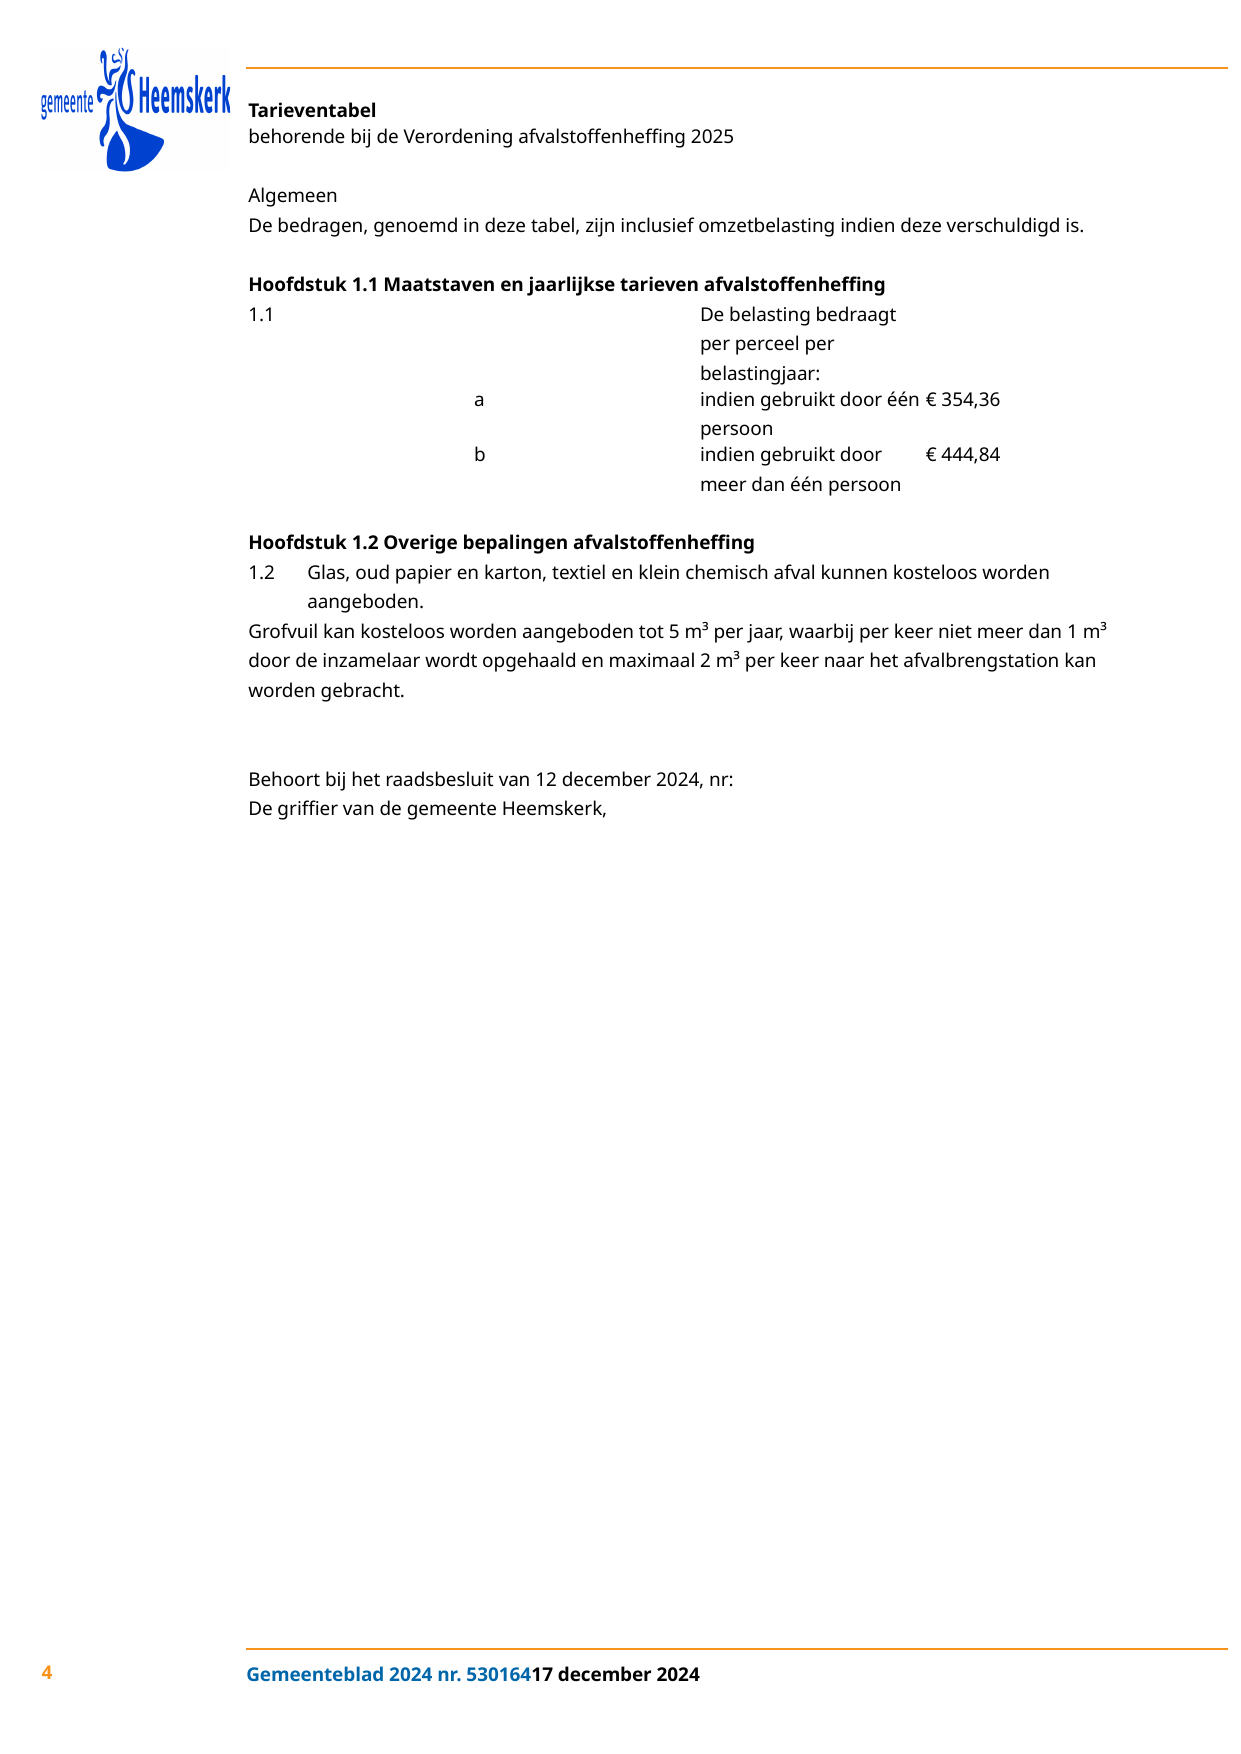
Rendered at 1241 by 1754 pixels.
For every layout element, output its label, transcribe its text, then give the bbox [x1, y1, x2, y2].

text Grofvuil kan kosteloos worden aangeboden tot 5 m³ per jaar, waarbij per keer niet meer dan 1 m³ door de inzamelaar wordt opgehaald en maximaal 2 m³ per keer naar het afvalbrengstation kan worden gebracht. [248, 618, 1152, 703]
text De bedragen, genoemd in deze tabel, zijn inclusief omzetbelasting indien deze verschuldigd is. [248, 212, 1152, 238]
text Algemeen [248, 182, 1152, 208]
picture [41, 47, 231, 172]
table_cell € 444,84 [926, 441, 1152, 496]
text Hoofdstuk 1.1 Maatstaven en jaarlijkse tarieven afvalstoffenheffing [248, 271, 1152, 297]
table_cell indien gebruikt door meer dan één persoon [700, 441, 926, 496]
table_cell b [474, 441, 700, 496]
text Tarieventabel [248, 95, 1152, 123]
table_cell a [474, 386, 700, 441]
text behorende bij de Verordening afvalstoffenheffing 2025 [248, 123, 1152, 149]
table_header 1.1 [248, 301, 474, 386]
list Glas, oud papier en karton, textiel en klein chemisch afval kunnen kosteloos worden aangeboden. [248, 559, 1152, 614]
text De griffier van de gemeente Heemskerk, [248, 796, 1152, 821]
table_header [474, 301, 700, 386]
text Behoort bij het raadsbesluit van 12 december 2024, nr: [248, 766, 1152, 792]
table_cell [248, 441, 474, 496]
table_cell [248, 386, 474, 441]
table_cell indien gebruikt door één persoon [700, 386, 926, 441]
table_header De belasting bedraagt per perceel per belastingjaar: [700, 301, 926, 386]
table_cell € 354,36 [926, 386, 1152, 441]
text Hoofdstuk 1.2 Overige bepalingen afvalstoffenheffing [248, 529, 1152, 555]
table_header [926, 301, 1152, 386]
